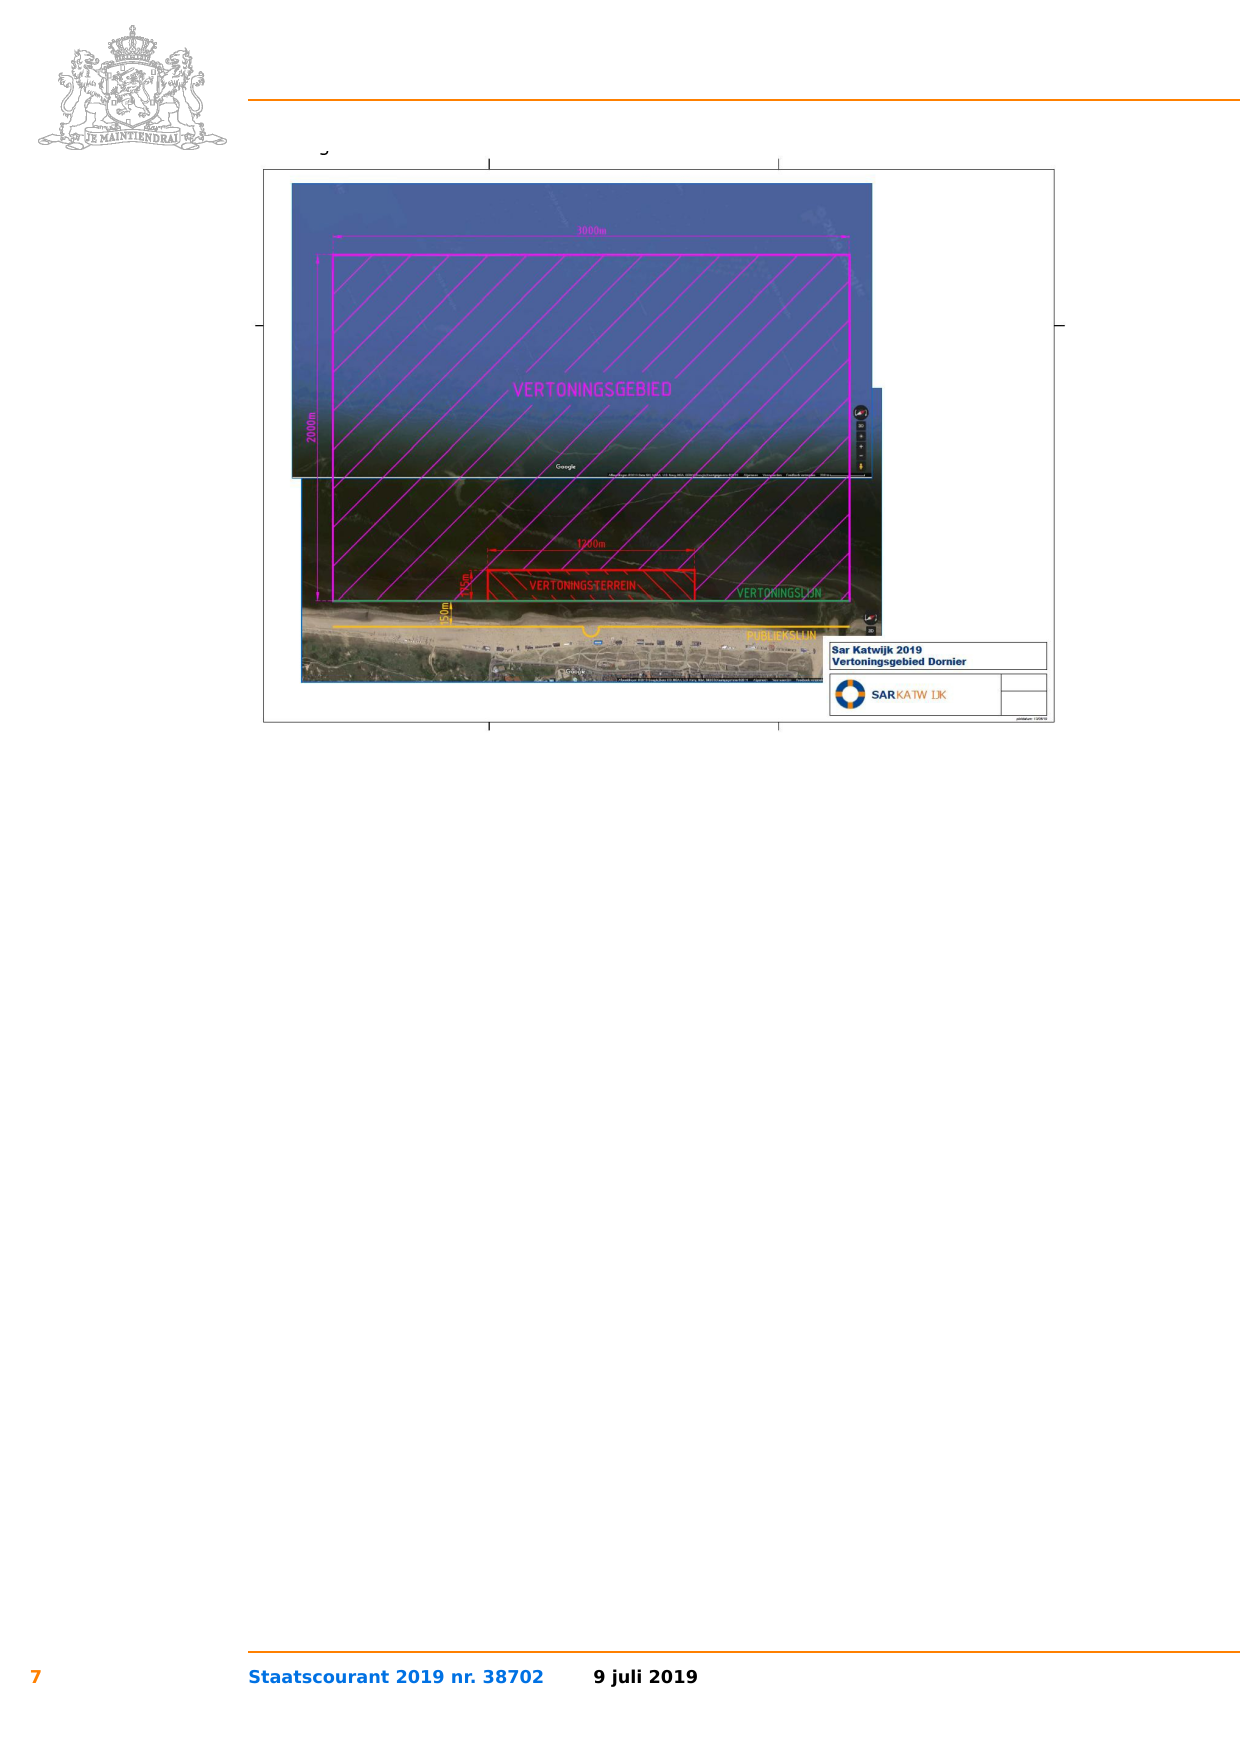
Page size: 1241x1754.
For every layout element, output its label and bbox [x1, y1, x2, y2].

picture [248, 151, 1075, 743]
picture [38, 25, 227, 150]
